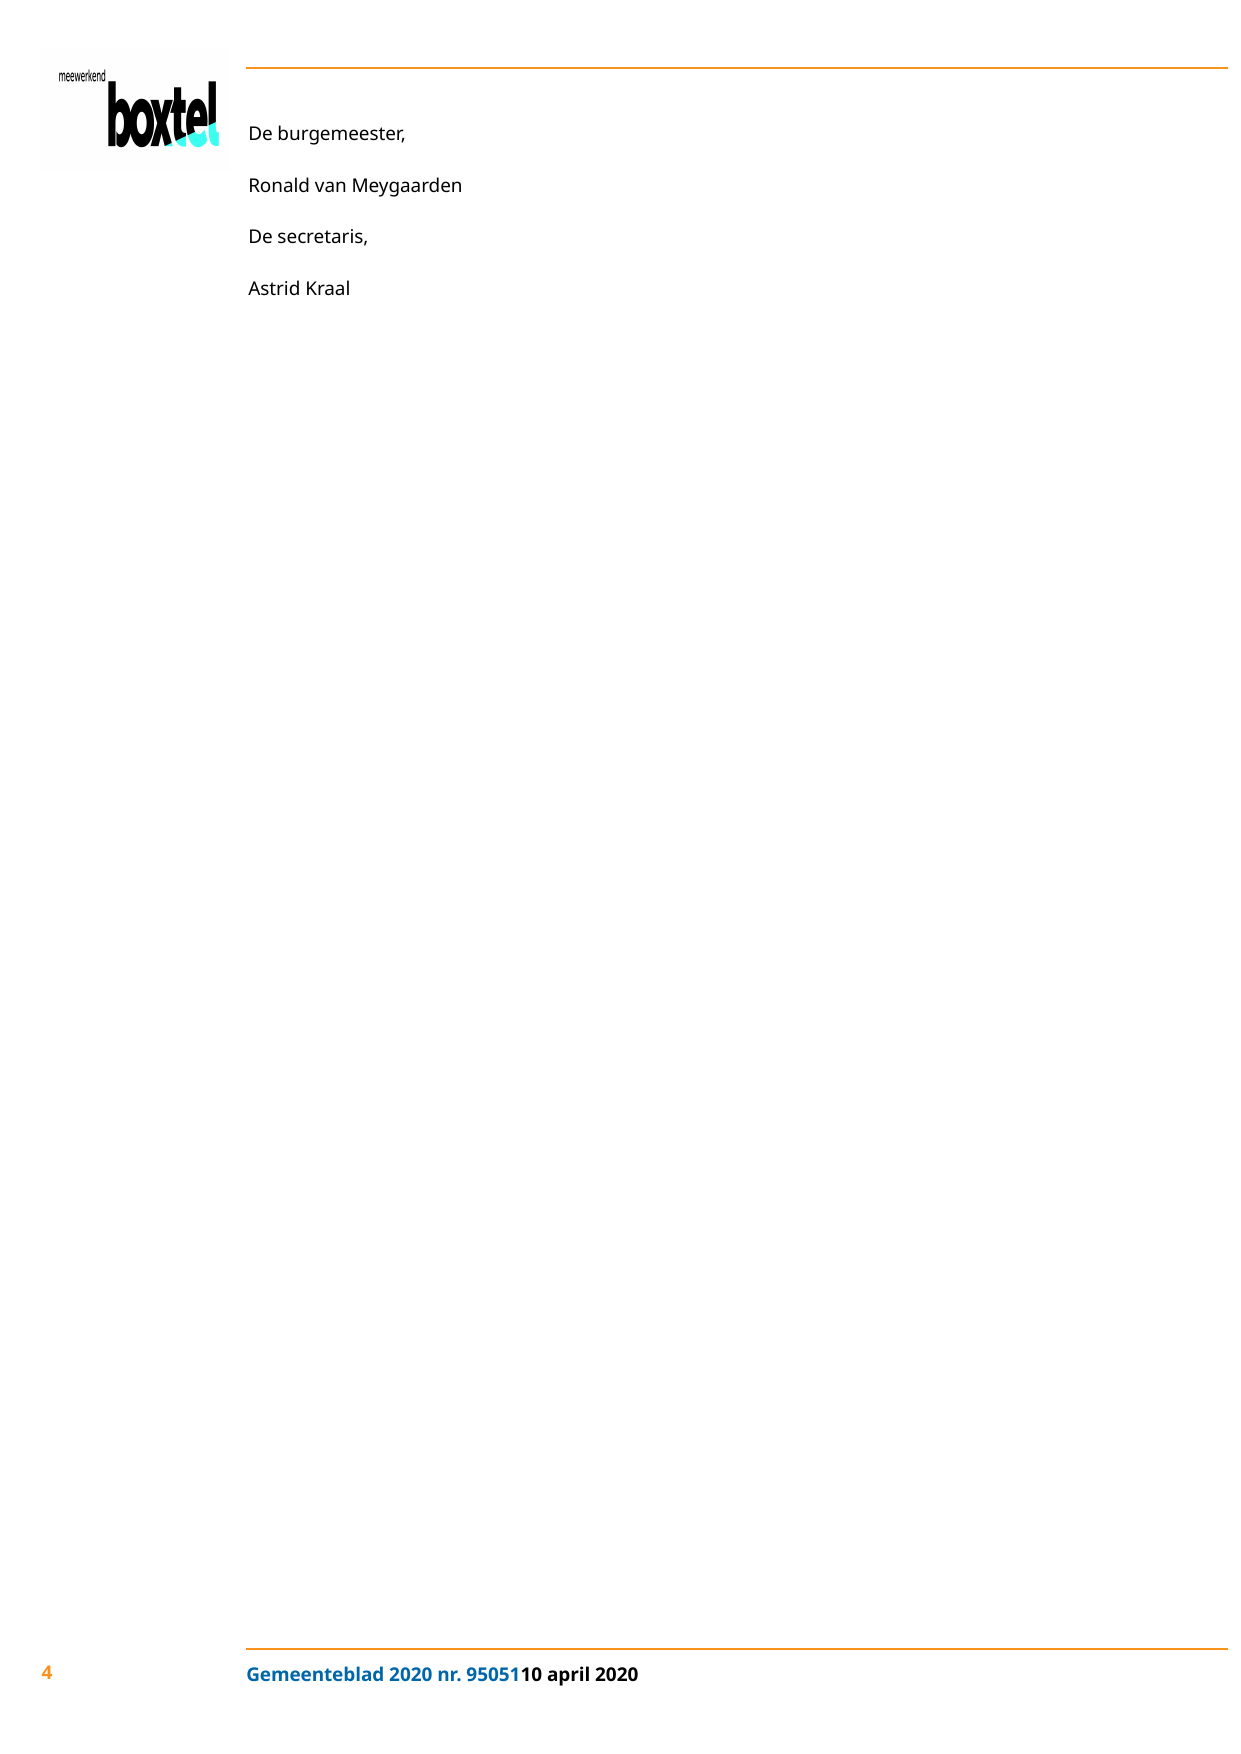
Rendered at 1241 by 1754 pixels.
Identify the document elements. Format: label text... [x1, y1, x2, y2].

text Astrid Kraal [248, 275, 1152, 301]
text Ronald van Meygaarden [248, 172, 1152, 198]
text De secretaris, [248, 223, 1152, 249]
picture [41, 47, 231, 172]
text De burgemeester, [248, 121, 1152, 146]
